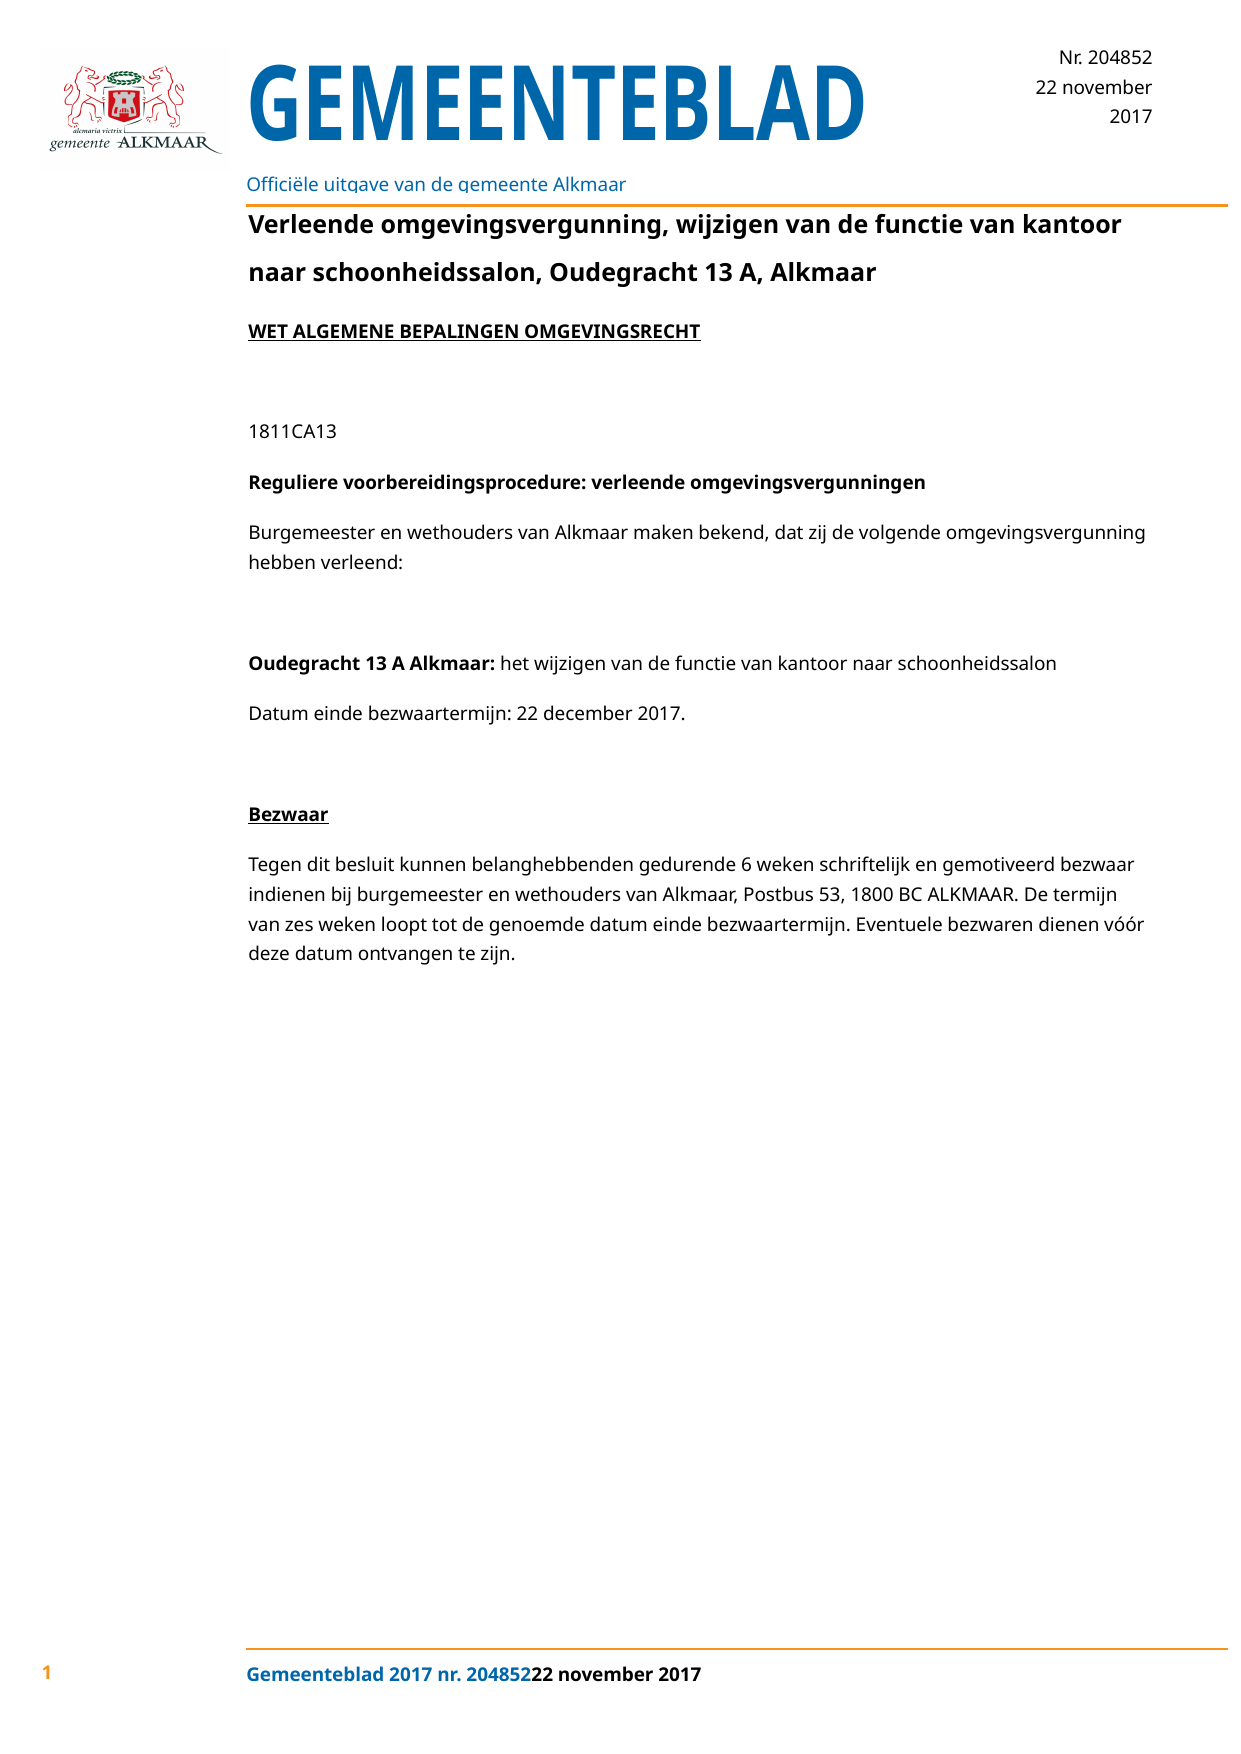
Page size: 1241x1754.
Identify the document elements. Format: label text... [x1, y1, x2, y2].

text 1811CA13 [248, 419, 1152, 444]
text Oudegracht 13 A Alkmaar: het wijzigen van de functie van kantoor naar schoonheidssalon [248, 650, 1152, 676]
text WET ALGEMENE BEPALINGEN OMGEVINGSRECHT [248, 318, 1152, 344]
text Verleende omgevingsvergunning, wijzigen van de functie van kantoor naar schoonheidssalon, Oudegracht 13 A, Alkmaar [248, 207, 1152, 288]
text Bezwaar [248, 801, 1152, 827]
text Tegen dit besluit kunnen belanghebbenden gedurende 6 weken schriftelijk en gemotiveerd bezwaar indienen bij burgemeester en wethouders van Alkmaar, Postbus 53, 1800 BC ALKMAAR. De termijn van zes weken loopt tot de genoemde datum einde bezwaartermijn. Eventuele bezwaren dienen vóór deze datum ontvangen te zijn. [248, 852, 1152, 966]
text Burgemeester en wethouders van Alkmaar maken bekend, dat zij de volgende omgevingsvergunning hebben verleend: [248, 519, 1152, 575]
text Reguliere voorbereidingsprocedure: verleende omgevingsvergunningen [248, 469, 1152, 495]
picture [41, 47, 231, 172]
text Datum einde bezwaartermijn: 22 december 2017. [248, 700, 1152, 726]
